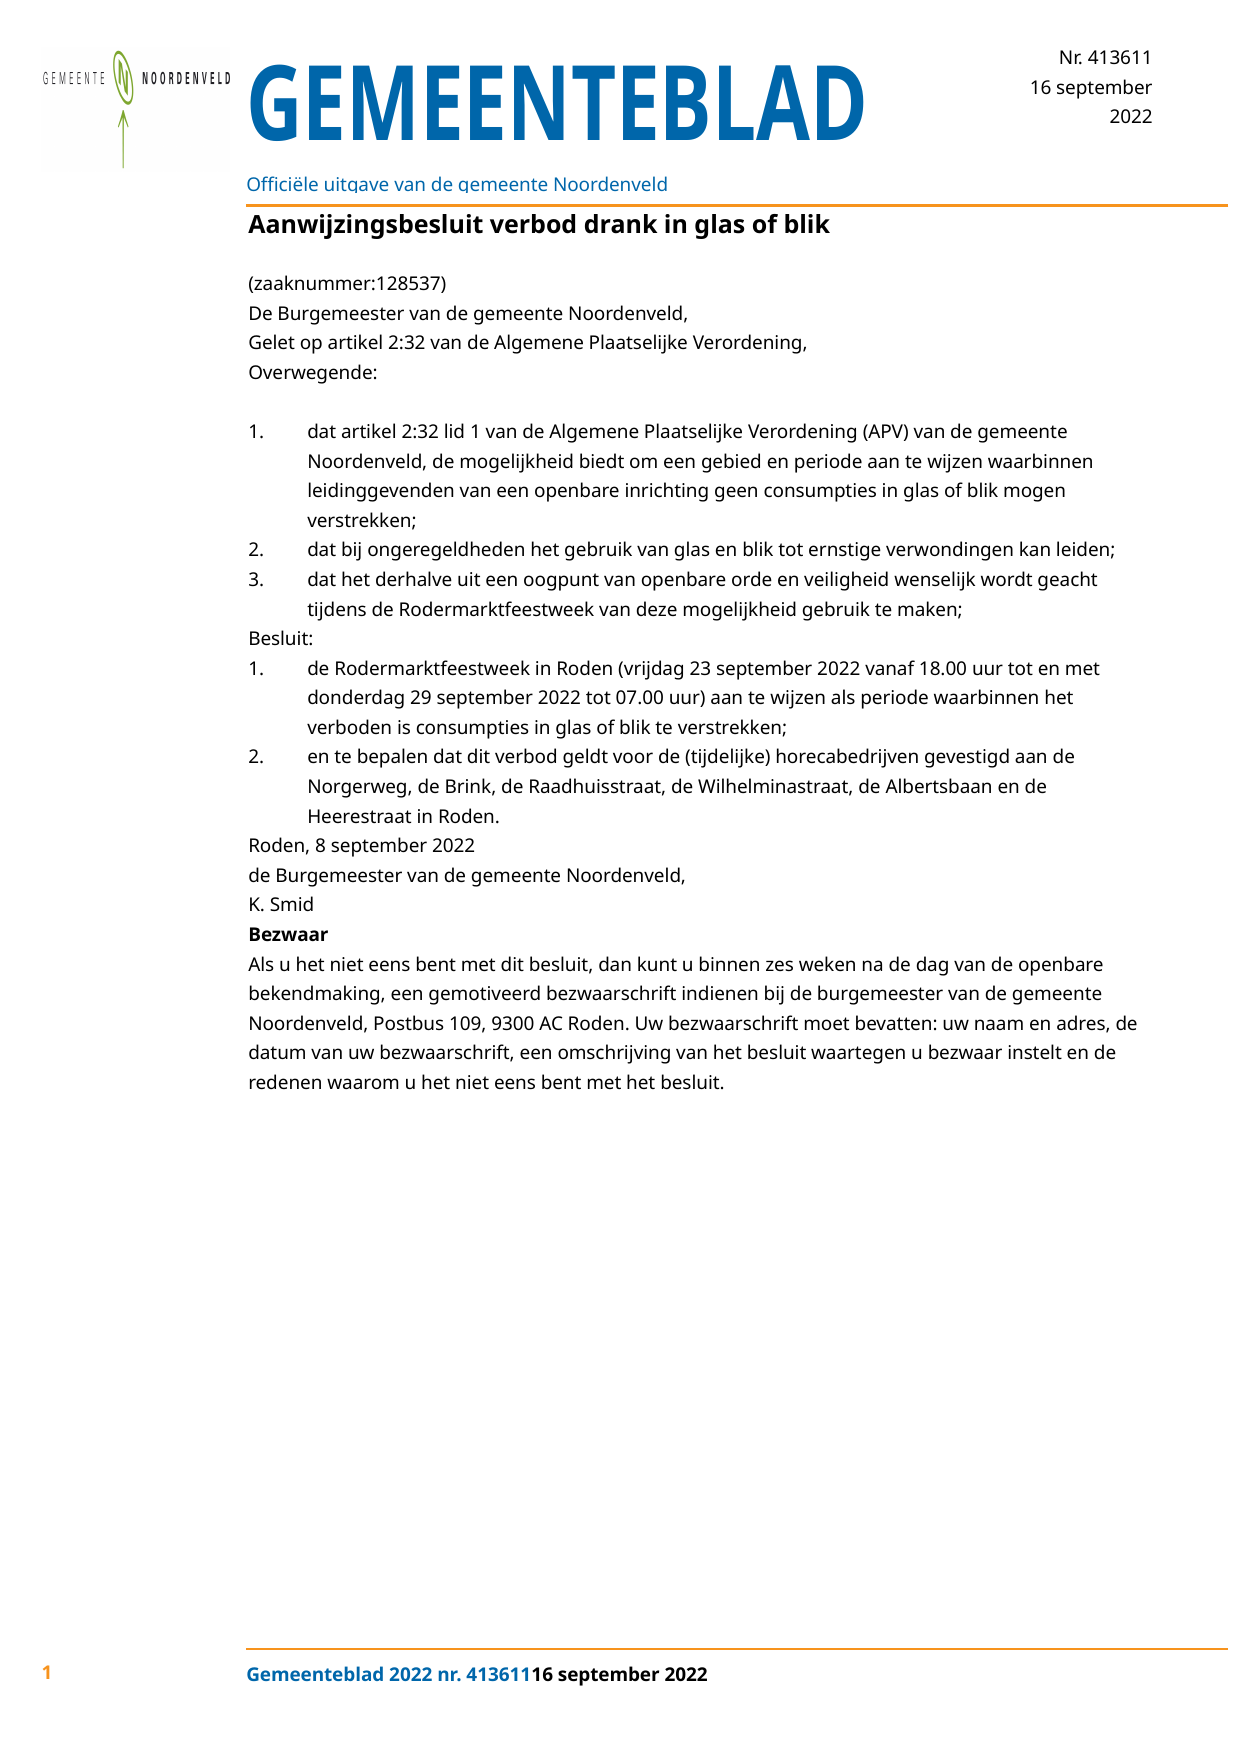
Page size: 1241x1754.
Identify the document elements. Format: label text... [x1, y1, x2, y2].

text De Burgemeester van de gemeente Noordenveld, [248, 300, 1152, 326]
text Besluit: [248, 625, 1152, 651]
text K. Smid [248, 892, 1152, 917]
list dat artikel 2:32 lid 1 van de Algemene Plaatselijke Verordening (APV) van de gemeente Noordenveld, de mogelijkheid biedt om een gebied en periode aan te wijzen waarbinnen leidinggevenden van een openbare inrichting geen consumpties in glas of blik mogen verstrekken; [248, 418, 1152, 533]
text Gelet op artikel 2:32 van de Algemene Plaatselijke Verordening, [248, 329, 1152, 355]
text Overwegende: [248, 359, 1152, 385]
text de Burgemeester van de gemeente Noordenveld, [248, 862, 1152, 888]
list de Rodermarktfeestweek in Roden (vrijdag 23 september 2022 vanaf 18.00 uur tot en met donderdag 29 september 2022 tot 07.00 uur) aan te wijzen als periode waarbinnen het verboden is consumpties in glas of blik te verstrekken; [248, 655, 1152, 740]
text (zaaknummer:128537) [248, 270, 1152, 296]
picture [41, 47, 231, 172]
text Aanwijzingsbesluit verbod drank in glas of blik [248, 207, 1152, 241]
list en te bepalen dat dit verbod geldt voor de (tijdelijke) horecabedrijven gevestigd aan de Norgerweg, de Brink, de Raadhuisstraat, de Wilhelminastraat, de Albertsbaan en de Heerestraat in Roden. [248, 744, 1152, 828]
text Roden, 8 september 2022 [248, 832, 1152, 858]
list dat bij ongeregeldheden het gebruik van glas en blik tot ernstige verwondingen kan leiden; [248, 537, 1152, 562]
text Bezwaar [248, 921, 1152, 947]
list dat het derhalve uit een oogpunt van openbare orde en veiligheid wenselijk wordt geacht tijdens de Rodermarktfeestweek van deze mogelijkheid gebruik te maken; [248, 566, 1152, 621]
text Als u het niet eens bent met dit besluit, dan kunt u binnen zes weken na de dag van de openbare bekendmaking, een gemotiveerd bezwaarschrift indienen bij de burgemeester van de gemeente Noordenveld, Postbus 109, 9300 AC Roden. Uw bezwaarschrift moet bevatten: uw naam en adres, de datum van uw bezwaarschrift, een omschrijving van het besluit waartegen u bezwaar instelt en de redenen waarom u het niet eens bent met het besluit. [248, 951, 1152, 1095]
